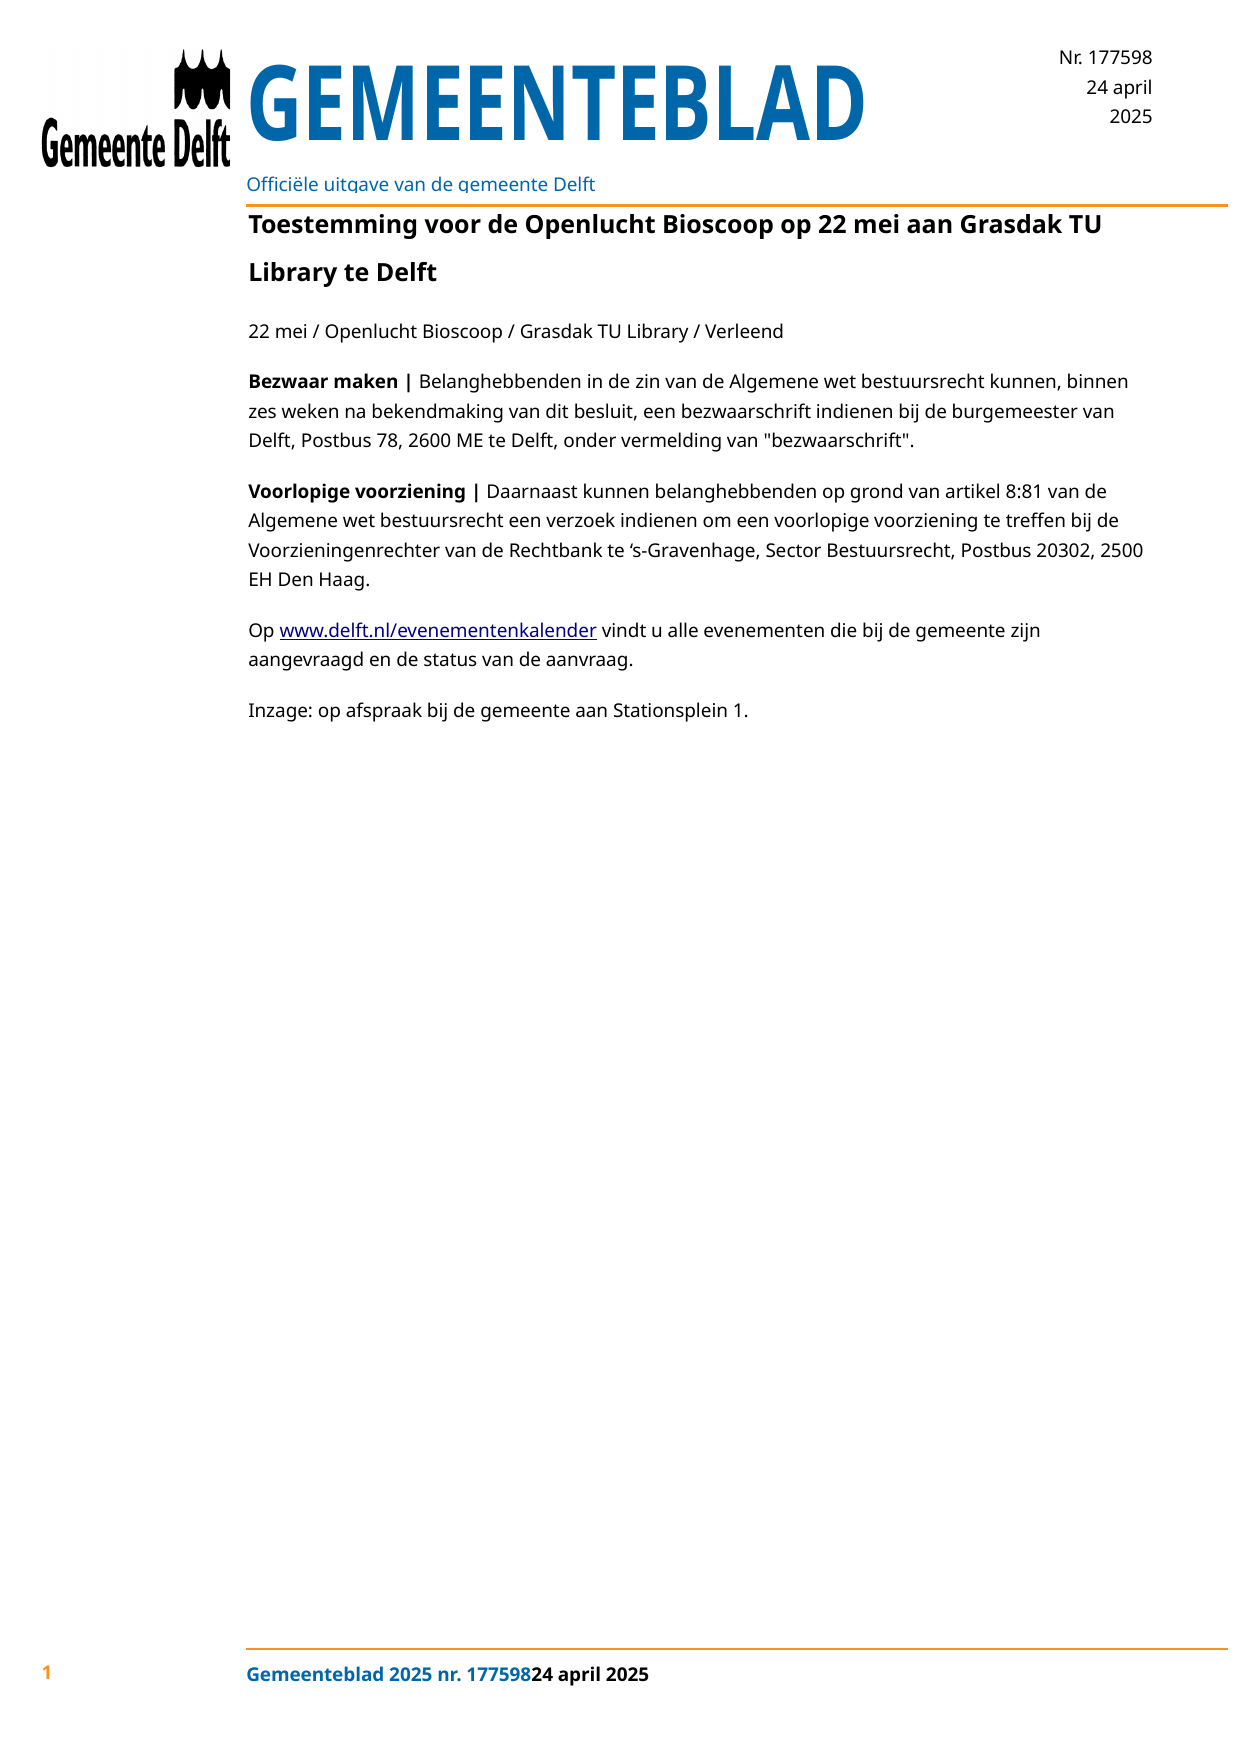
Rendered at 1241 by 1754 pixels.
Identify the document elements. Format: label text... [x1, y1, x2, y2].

text Toestemming voor de Openlucht Bioscoop op 22 mei aan Grasdak TU Library te Delft [248, 207, 1152, 288]
text Voorlopige voorziening | Daarnaast kunnen belanghebbenden op grond van artikel 8:81 van de Algemene wet bestuursrecht een verzoek indienen om een voorlopige voorziening te treffen bij de Voorzieningenrechter van de Rechtbank te ‘s-Gravenhage, Sector Bestuursrecht, Postbus 20302, 2500 EH Den Haag. [248, 478, 1152, 592]
text 22 mei / Openlucht Bioscoop / Grasdak TU Library / Verleend [248, 318, 1152, 344]
picture [41, 47, 231, 172]
text Op www.delft.nl/evenementenkalender vindt u alle evenementen die bij de gemeente zijn aangevraagd en de status van de aanvraag. [248, 617, 1152, 672]
text Inzage: op afspraak bij de gemeente aan Stationsplein 1. [248, 697, 1152, 723]
text Bezwaar maken | Belanghebbenden in de zin van de Algemene wet bestuursrecht kunnen, binnen zes weken na bekendmaking van dit besluit, een bezwaarschrift indienen bij de burgemeester van Delft, Postbus 78, 2600 ME te Delft, onder vermelding van "bezwaarschrift". [248, 368, 1152, 453]
